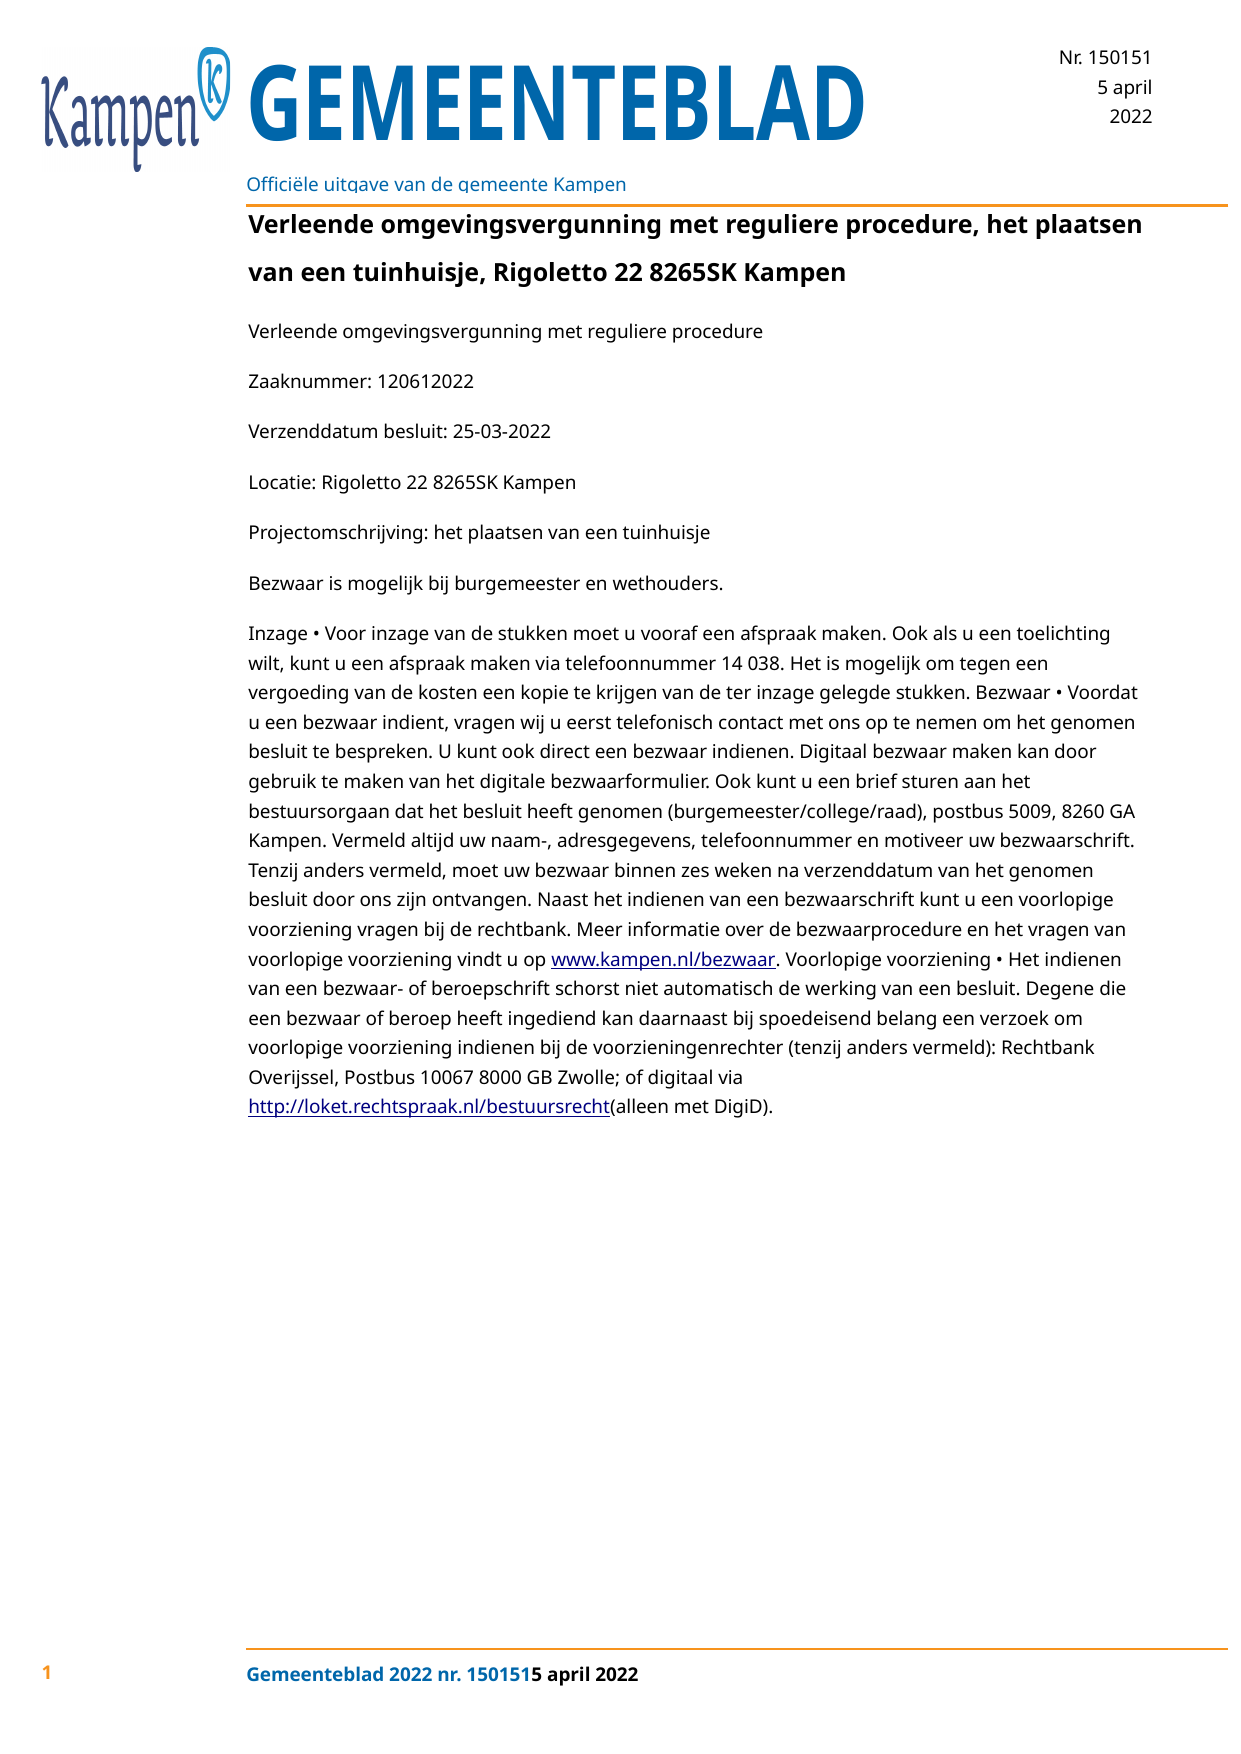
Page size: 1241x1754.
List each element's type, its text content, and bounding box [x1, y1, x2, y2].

text Verleende omgevingsvergunning met reguliere procedure, het plaatsen van een tuinhuisje, Rigoletto 22 8265SK Kampen [248, 207, 1152, 288]
picture [41, 47, 231, 172]
text Projectomschrijving: het plaatsen van een tuinhuisje [248, 519, 1152, 545]
text Inzage • Voor inzage van de stukken moet u vooraf een afspraak maken. Ook als u een toelichting wilt, kunt u een afspraak maken via telefoonnummer 14 038. Het is mogelijk om tegen een vergoeding van de kosten een kopie te krijgen van de ter inzage gelegde stukken. Bezwaar • Voordat u een bezwaar indient, vragen wij u eerst telefonisch contact met ons op te nemen om het genomen besluit te bespreken. U kunt ook direct een bezwaar indienen. Digitaal bezwaar maken kan door gebruik te maken van het digitale bezwaarformulier. Ook kunt u een brief sturen aan het bestuursorgaan dat het besluit heeft genomen (burgemeester/college/raad), postbus 5009, 8260 GA Kampen. Vermeld altijd uw naam-, adresgegevens, telefoonnummer en motiveer uw bezwaarschrift. Tenzij anders vermeld, moet uw bezwaar binnen zes weken na verzenddatum van het genomen besluit door ons zijn ontvangen. Naast het indienen van een bezwaarschrift kunt u een voorlopige voorziening vragen bij de rechtbank. Meer informatie over de bezwaarprocedure en het vragen van voorlopige voorziening vindt u op www.kampen.nl/bezwaar. Voorlopige voorziening • Het indienen van een bezwaar- of beroepschrift schorst niet automatisch de werking van een besluit. Degene die een bezwaar of beroep heeft ingediend kan daarnaast bij spoedeisend belang een verzoek om voorlopige voorziening indienen bij de voorzieningenrechter (tenzij anders vermeld): Rechtbank Overijssel, Postbus 10067 8000 GB Zwolle; of digitaal via http://loket.rechtspraak.nl/bestuursrecht(alleen met DigiD). [248, 620, 1152, 1119]
text Locatie: Rigoletto 22 8265SK Kampen [248, 469, 1152, 495]
text Verzenddatum besluit: 25-03-2022 [248, 419, 1152, 444]
text Bezwaar is mogelijk bij burgemeester en wethouders. [248, 570, 1152, 596]
text Zaaknummer: 120612022 [248, 368, 1152, 394]
text Verleende omgevingsvergunning met reguliere procedure [248, 318, 1152, 344]
